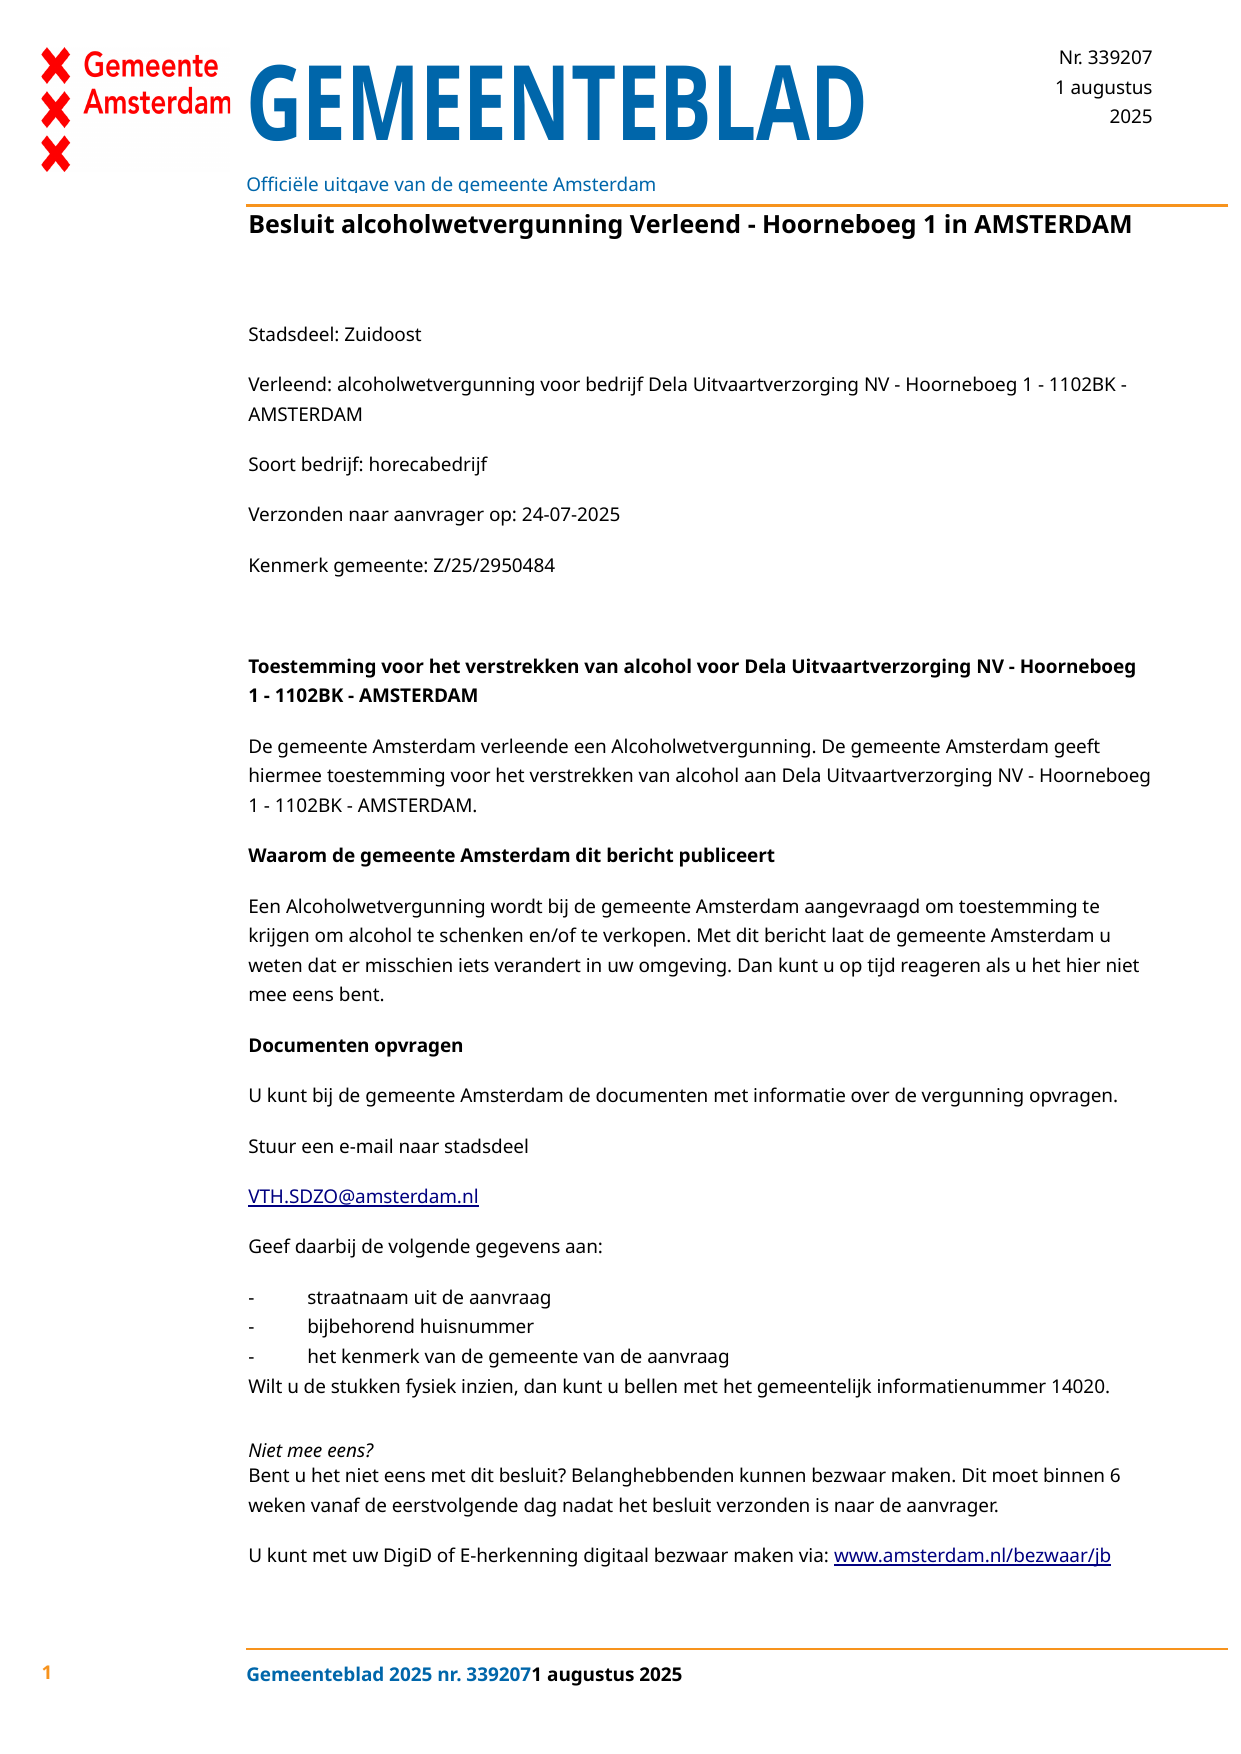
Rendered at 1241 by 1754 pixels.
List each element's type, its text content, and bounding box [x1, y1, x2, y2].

text Soort bedrijf: horecabedrijf [248, 451, 1152, 477]
text U kunt met uw DigiD of E-herkenning digitaal bezwaar maken via: www.amsterdam.nl/bezwaar/jb [248, 1542, 1152, 1568]
picture [41, 47, 231, 172]
list het kenmerk van de gemeente van de aanvraag [248, 1343, 1152, 1369]
text Niet mee eens? [248, 1437, 1152, 1462]
text Verzonden naar aanvrager op: 24-07-2025 [248, 502, 1152, 527]
text Een Alcoholwetvergunning wordt bij de gemeente Amsterdam aangevraagd om toestemming te krijgen om alcohol te schenken en/of te verkopen. Met dit bericht laat de gemeente Amsterdam u weten dat er misschien iets verandert in uw omgeving. Dan kunt u op tijd reageren als u het hier niet mee eens bent. [248, 893, 1152, 1007]
list bijbehorend huisnummer [248, 1314, 1152, 1339]
text U kunt bij de gemeente Amsterdam de documenten met informatie over de vergunning opvragen. [248, 1082, 1152, 1108]
text Stuur een e-mail naar stadsdeel [248, 1133, 1152, 1158]
text VTH.SDZO@amsterdam.nl [248, 1183, 1152, 1209]
text Kenmerk gemeente: Z/25/2950484 [248, 552, 1152, 578]
text Waarom de gemeente Amsterdam dit bericht publiceert [248, 842, 1152, 868]
text Stadsdeel: Zuidoost [248, 321, 1152, 346]
text Documenten opvragen [248, 1032, 1152, 1058]
text Wilt u de stukken fysiek inzien, dan kunt u bellen met het gemeentelijk informatienummer 14020. [248, 1373, 1152, 1398]
text Bent u het niet eens met dit besluit? Belanghebbenden kunnen bezwaar maken. Dit moet binnen 6 weken vanaf de eerstvolgende dag nadat het besluit verzonden is naar de aanvrager. [248, 1462, 1152, 1518]
text Toestemming voor het verstrekken van alcohol voor Dela Uitvaartverzorging NV - Hoorneboeg 1 - 1102BK - AMSTERDAM [248, 653, 1152, 708]
list straatnaam uit de aanvraag [248, 1284, 1152, 1310]
text Besluit alcoholwetvergunning Verleend - Hoorneboeg 1 in AMSTERDAM [248, 207, 1152, 241]
text De gemeente Amsterdam verleende een Alcoholwetvergunning. De gemeente Amsterdam geeft hiermee toestemming voor het verstrekken van alcohol aan Dela Uitvaartverzorging NV - Hoorneboeg 1 - 1102BK - AMSTERDAM. [248, 733, 1152, 818]
text Verleend: alcoholwetvergunning voor bedrijf Dela Uitvaartverzorging NV - Hoorneboeg 1 - 1102BK - AMSTERDAM [248, 371, 1152, 426]
text Geef daarbij de volgende gegevens aan: [248, 1234, 1152, 1259]
